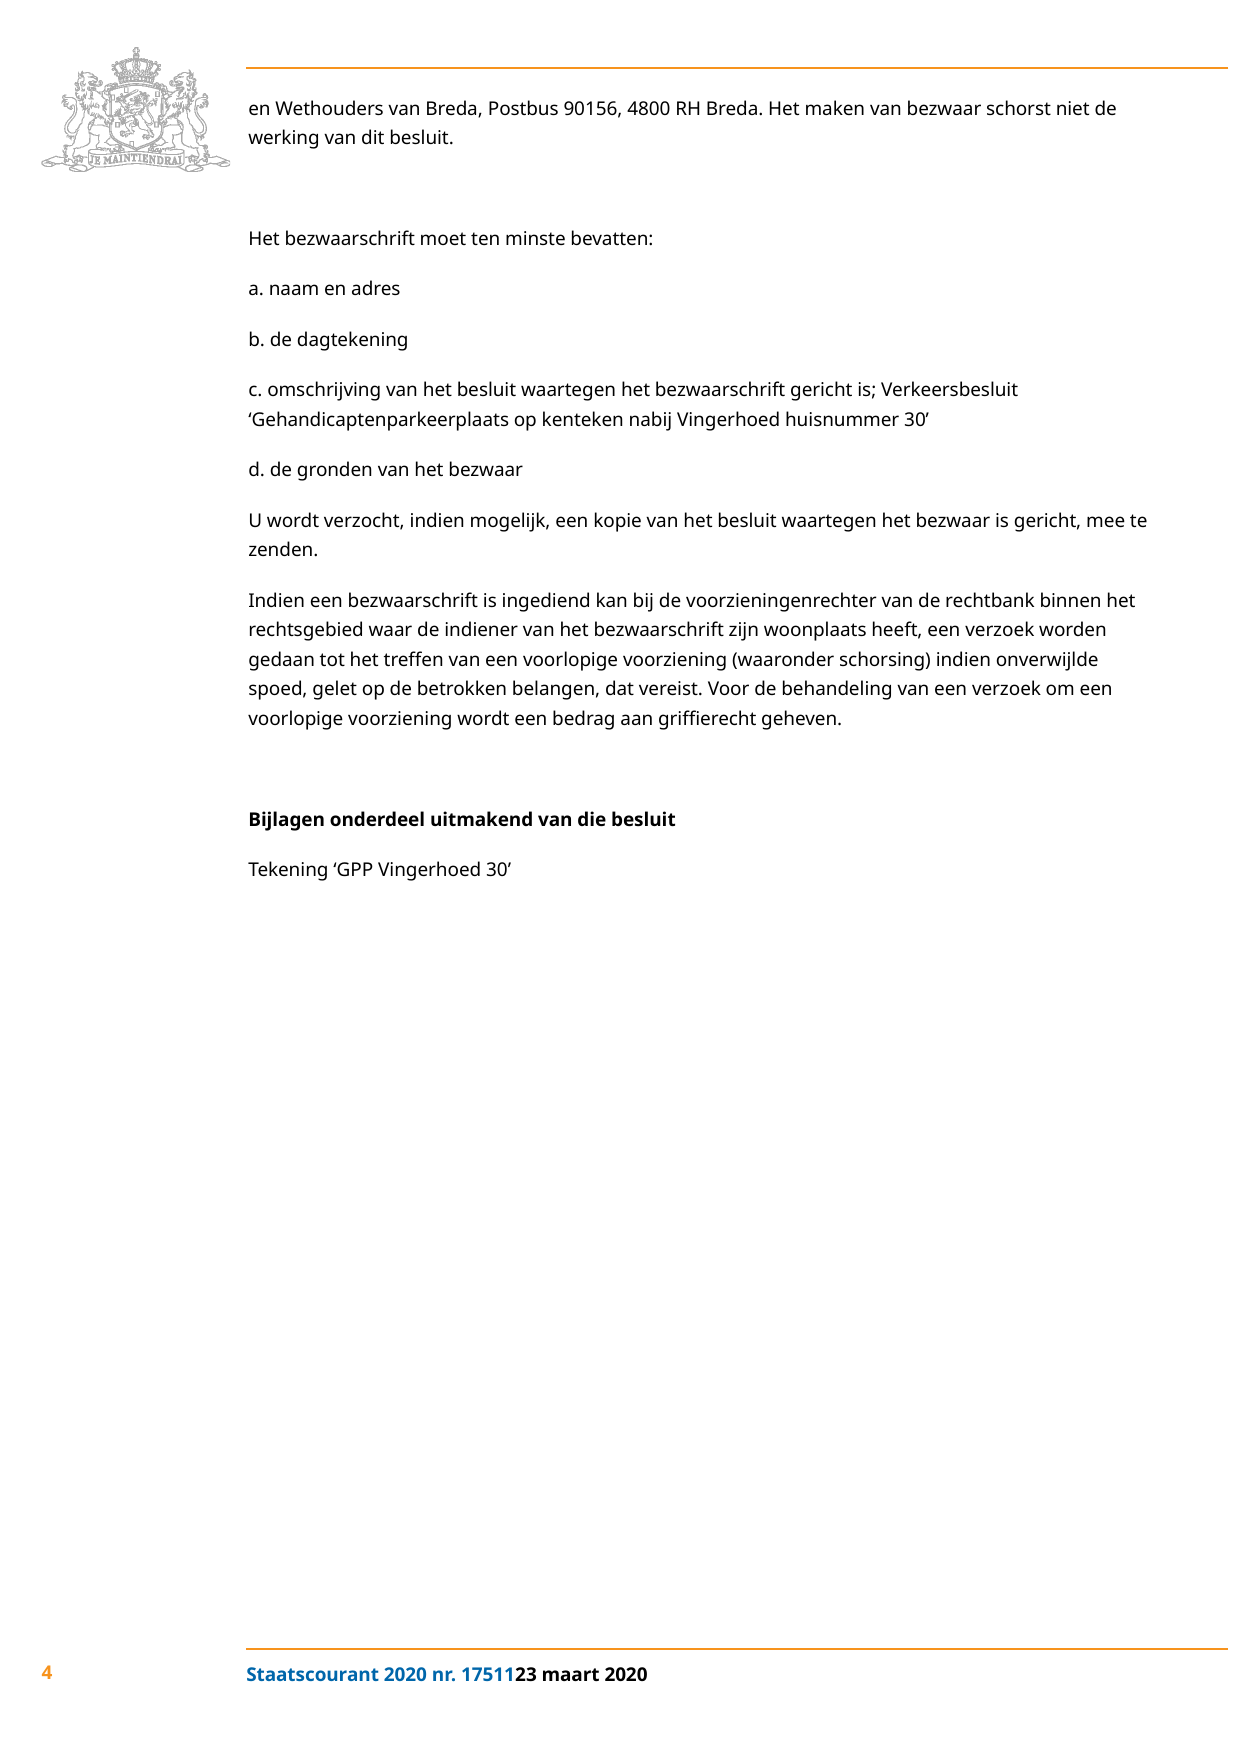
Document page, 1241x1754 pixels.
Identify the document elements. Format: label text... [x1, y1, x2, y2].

text b. de dagtekening [248, 326, 1152, 352]
text c. omschrijving van het besluit waartegen het bezwaarschrift gericht is; Verkeersbesluit ‘Gehandicaptenparkeerplaats op kenteken nabij Vingerhoed huisnummer 30’ [248, 376, 1152, 432]
text Het bezwaarschrift moet ten minste bevatten: [248, 225, 1152, 251]
text Indien een bezwaarschrift is ingediend kan bij de voorzieningenrechter van de rechtbank binnen het rechtsgebied waar de indiener van het bezwaarschrift zijn woonplaats heeft, een verzoek worden gedaan tot het treffen van een voorlopige voorziening (waaronder schorsing) indien onverwijlde spoed, gelet op de betrokken belangen, dat vereist. Voor de behandeling van een verzoek om een voorlopige voorziening wordt een bedrag aan griffierecht geheven. [248, 587, 1152, 731]
text d. de gronden van het bezwaar [248, 456, 1152, 482]
text a. naam en adres [248, 276, 1152, 301]
text Bijlagen onderdeel uitmakend van die besluit [248, 806, 1152, 832]
text en Wethouders van Breda, Postbus 90156, 4800 RH Breda. Het maken van bezwaar schorst niet de werking van dit besluit. [248, 95, 1152, 150]
picture [41, 47, 231, 172]
text Tekening ‘GPP Vingerhoed 30’ [248, 856, 1152, 882]
text U wordt verzocht, indien mogelijk, een kopie van het besluit waartegen het bezwaar is gericht, mee te zenden. [248, 507, 1152, 562]
